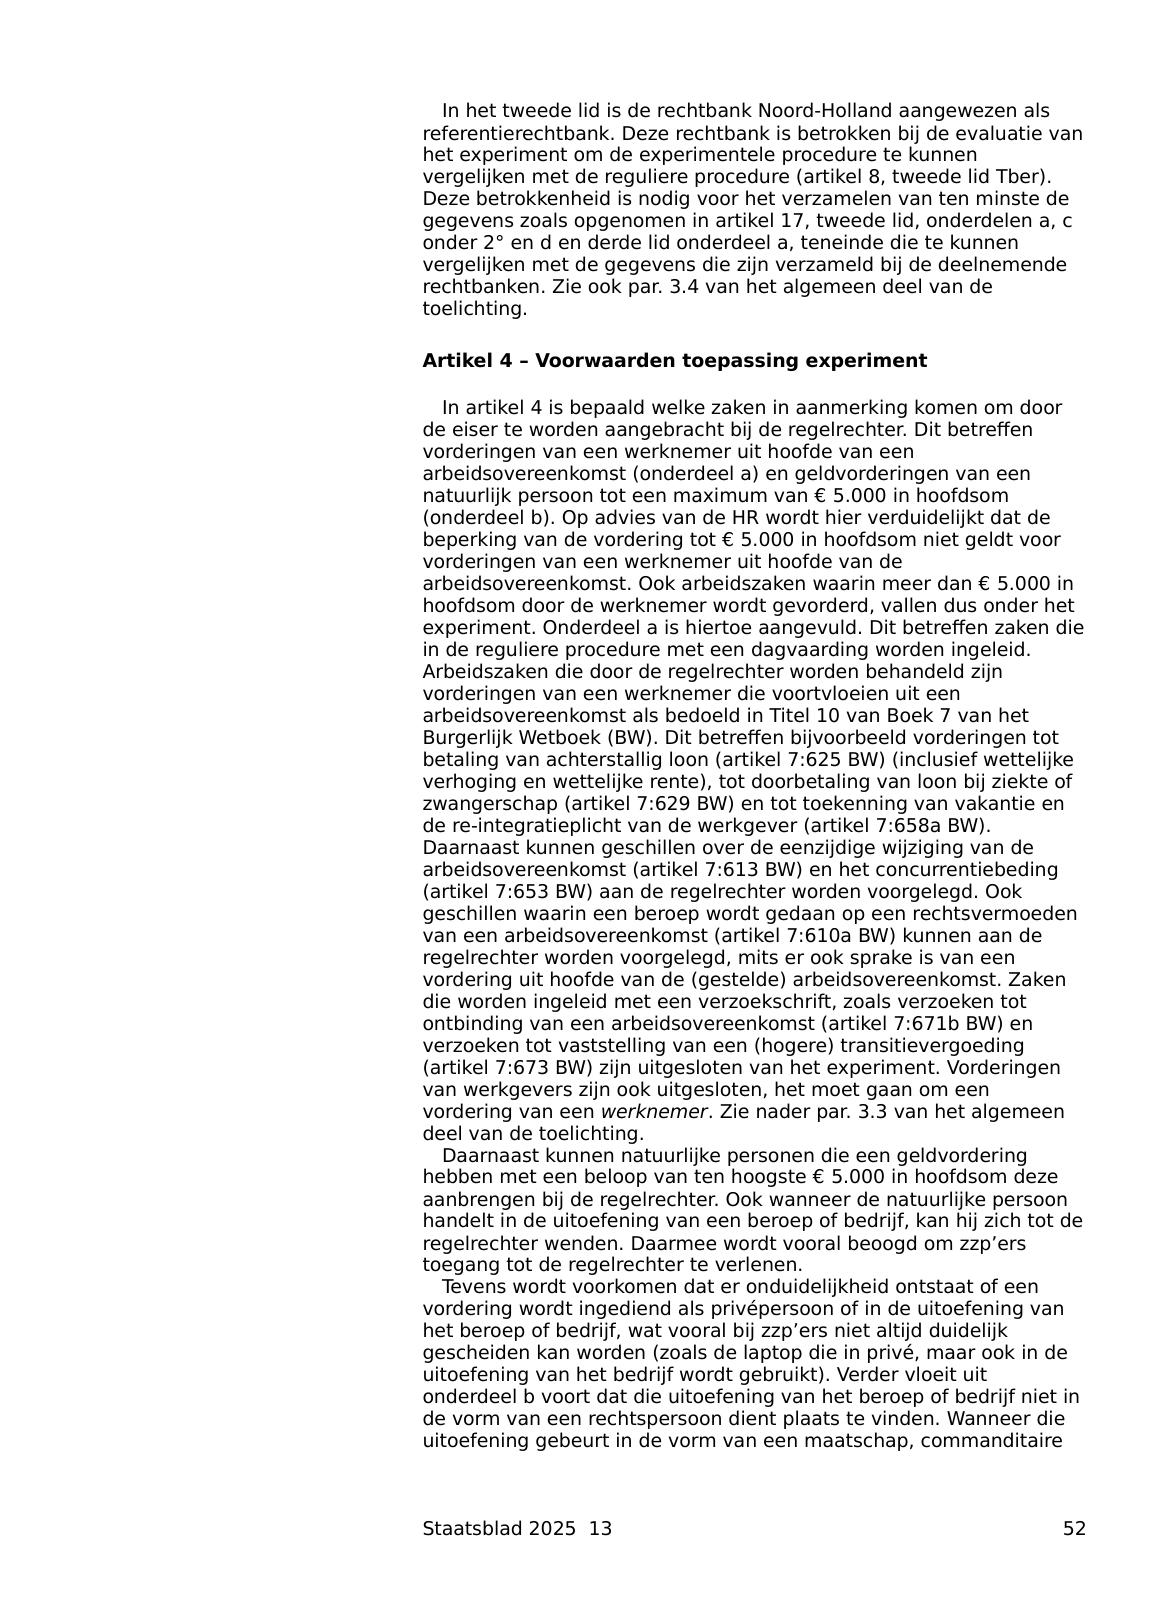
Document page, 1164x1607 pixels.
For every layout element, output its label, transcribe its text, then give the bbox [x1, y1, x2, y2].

subtitle Artikel 4 – Voorwaarden toepassing experiment [422, 350, 1087, 372]
text In artikel 4 is bepaald welke zaken in aanmerking komen om door de eiser te worden aangebracht bij de regelrechter. Dit betreffen vorderingen van een werknemer uit hoofde van een arbeidsovereenkomst (onderdeel a) en geldvorderingen van een natuurlijk persoon tot een maximum van € 5.000 in hoofdsom (onderdeel b). Op advies van de HR wordt hier verduidelijkt dat de beperking van de vordering tot € 5.000 in hoofdsom niet geldt voor vorderingen van een werknemer uit hoofde van de arbeidsovereenkomst. Ook arbeidszaken waarin meer dan € 5.000 in hoofdsom door de werknemer wordt gevorderd, vallen dus onder het experiment. Onderdeel a is hiertoe aangevuld. Dit betreffen zaken die in de reguliere procedure met een dagvaarding worden ingeleid. Arbeidszaken die door de regelrechter worden behandeld zijn vorderingen van een werknemer die voortvloeien uit een arbeidsovereenkomst als bedoeld in Titel 10 van Boek 7 van het Burgerlijk Wetboek (BW). Dit betreffen bijvoorbeeld vorderingen tot betaling van achterstallig loon (artikel 7:625 BW) (inclusief wettelijke verhoging en wettelijke rente), tot doorbetaling van loon bij ziekte of zwangerschap (artikel 7:629 BW) en tot toekenning van vakantie en de re-integratieplicht van de werkgever (artikel 7:658a BW). Daarnaast kunnen geschillen over de eenzijdige wijziging van de arbeidsovereenkomst (artikel 7:613 BW) en het concurrentiebeding (artikel 7:653 BW) aan de regelrechter worden voorgelegd. Ook geschillen waarin een beroep wordt gedaan op een rechtsvermoeden van een arbeidsovereenkomst (artikel 7:610a BW) kunnen aan de regelrechter worden voorgelegd, mits er ook sprake is van een vordering uit hoofde van de (gestelde) arbeidsovereenkomst. Zaken die worden ingeleid met een verzoekschrift, zoals verzoeken tot ontbinding van een arbeidsovereenkomst (artikel 7:671b BW) en verzoeken tot vaststelling van een (hogere) transitievergoeding (artikel 7:673 BW) zijn uitgesloten van het experiment. Vorderingen van werkgevers zijn ook uitgesloten, het moet gaan om een vordering van een werknemer. Zie nader par. 3.3 van het algemeen deel van de toelichting. [422, 397, 1087, 1144]
text Tevens wordt voorkomen dat er onduidelijkheid ontstaat of een vordering wordt ingediend als privépersoon of in de uitoefening van het beroep of bedrijf, wat vooral bij zzp’ers niet altijd duidelijk gescheiden kan worden (zoals de laptop die in privé, maar ook in de uitoefening van het bedrijf wordt gebruikt). Verder vloeit uit onderdeel b voort dat die uitoefening van het beroep of bedrijf niet in de vorm van een rechtspersoon dient plaats te vinden. Wanneer die uitoefening gebeurt in de vorm van een maatschap, commanditaire [422, 1276, 1087, 1452]
text In het tweede lid is de rechtbank Noord-Holland aangewezen als referentierechtbank. Deze rechtbank is betrokken bij de evaluatie van het experiment om de experimentele procedure te kunnen vergelijken met de reguliere procedure (artikel 8, tweede lid Tber). Deze betrokkenheid is nodig voor het verzamelen van ten minste de gegevens zoals opgenomen in artikel 17, tweede lid, onderdelen a, c onder 2° en d en derde lid onderdeel a, teneinde die te kunnen vergelijken met de gegevens die zijn verzameld bij de deelnemende rechtbanken. Zie ook par. 3.4 van het algemeen deel van de toelichting. [422, 100, 1087, 320]
text Daarnaast kunnen natuurlijke personen die een geldvordering hebben met een beloop van ten hoogste € 5.000 in hoofdsom deze aanbrengen bij de regelrechter. Ook wanneer de natuurlijke persoon handelt in de uitoefening van een beroep of bedrijf, kan hij zich tot de regelrechter wenden. Daarmee wordt vooral beoogd om zzp’ers toegang tot de regelrechter te verlenen. [422, 1144, 1087, 1276]
